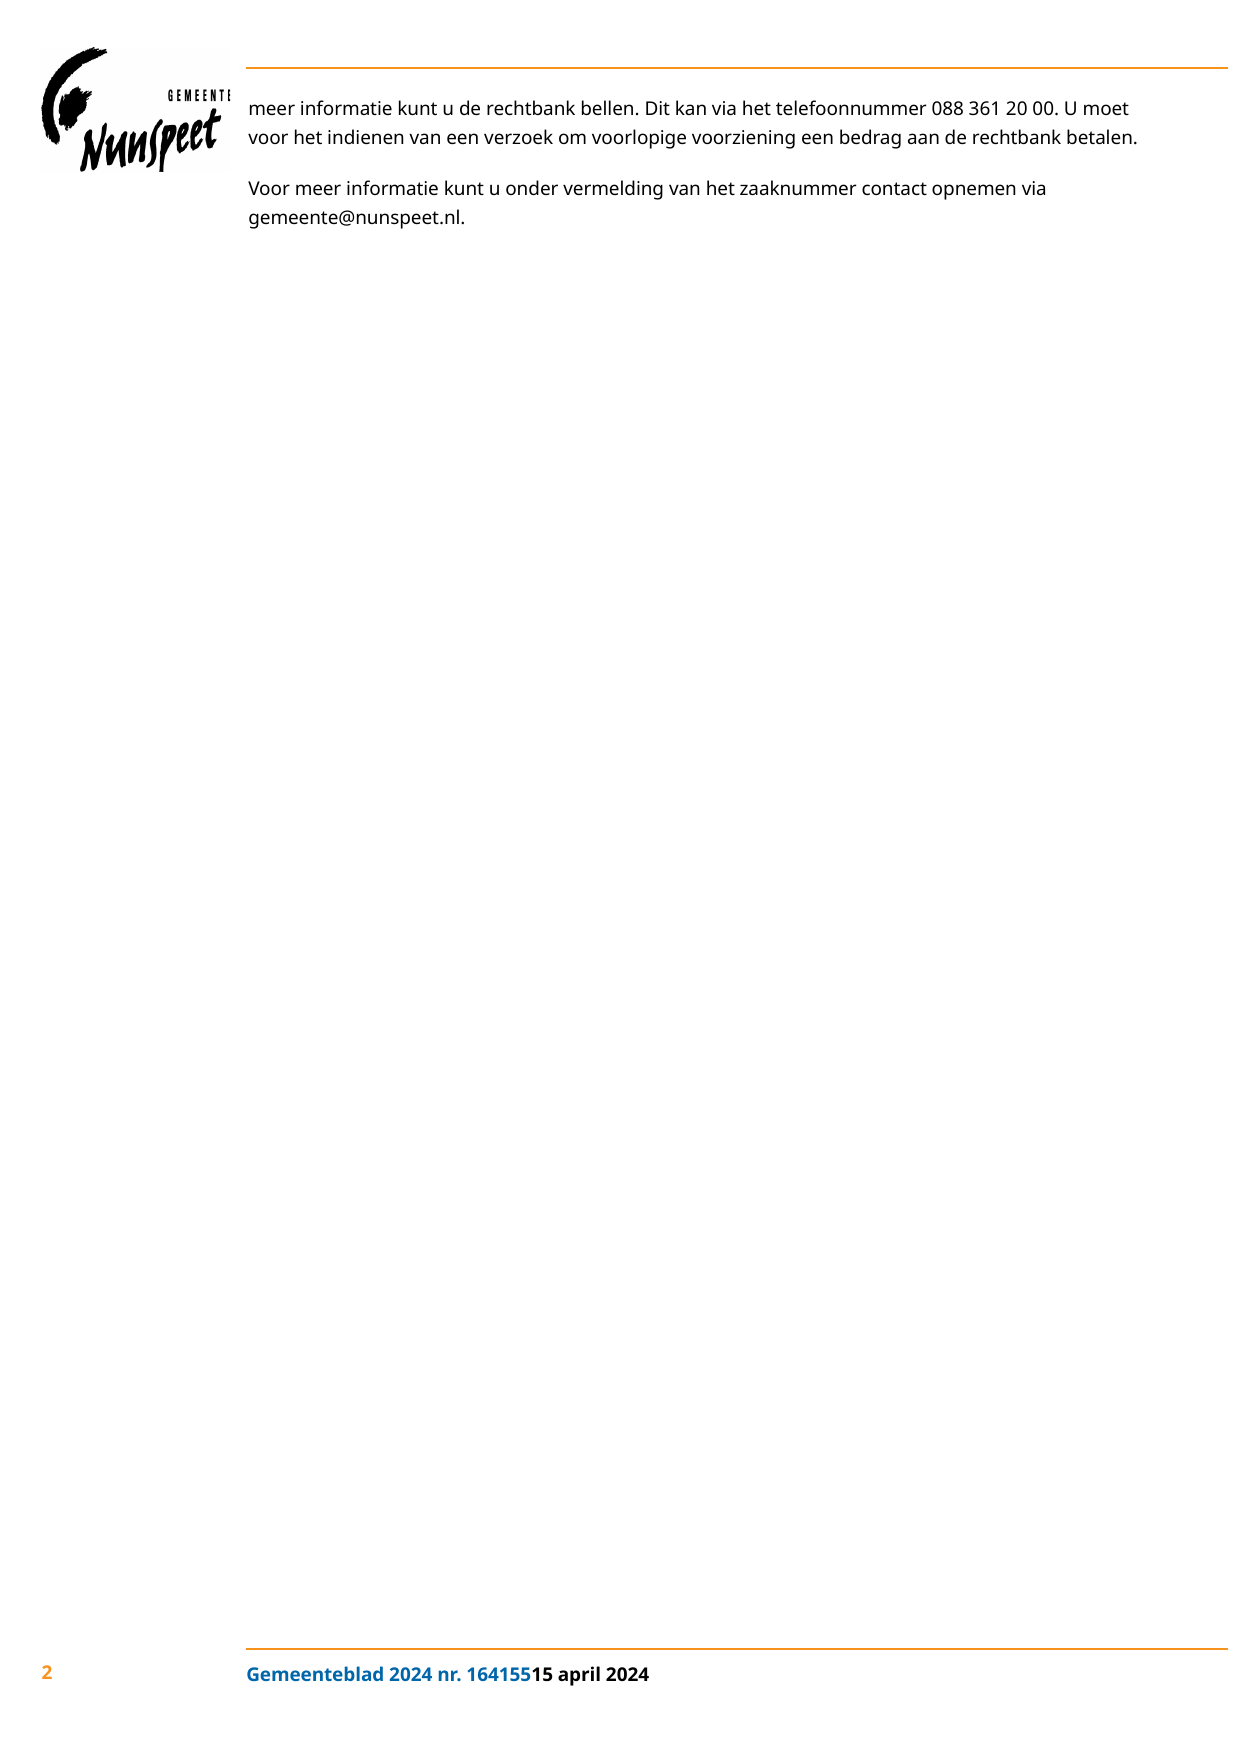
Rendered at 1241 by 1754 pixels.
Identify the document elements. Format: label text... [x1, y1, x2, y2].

picture [41, 47, 231, 172]
text Voor meer informatie kunt u onder vermelding van het zaaknummer contact opnemen via gemeente@nunspeet.nl. [248, 175, 1152, 230]
text meer informatie kunt u de rechtbank bellen. Dit kan via het telefoonnummer 088 361 20 00. U moet voor het indienen van een verzoek om voorlopige voorziening een bedrag aan de rechtbank betalen. [248, 95, 1152, 150]
